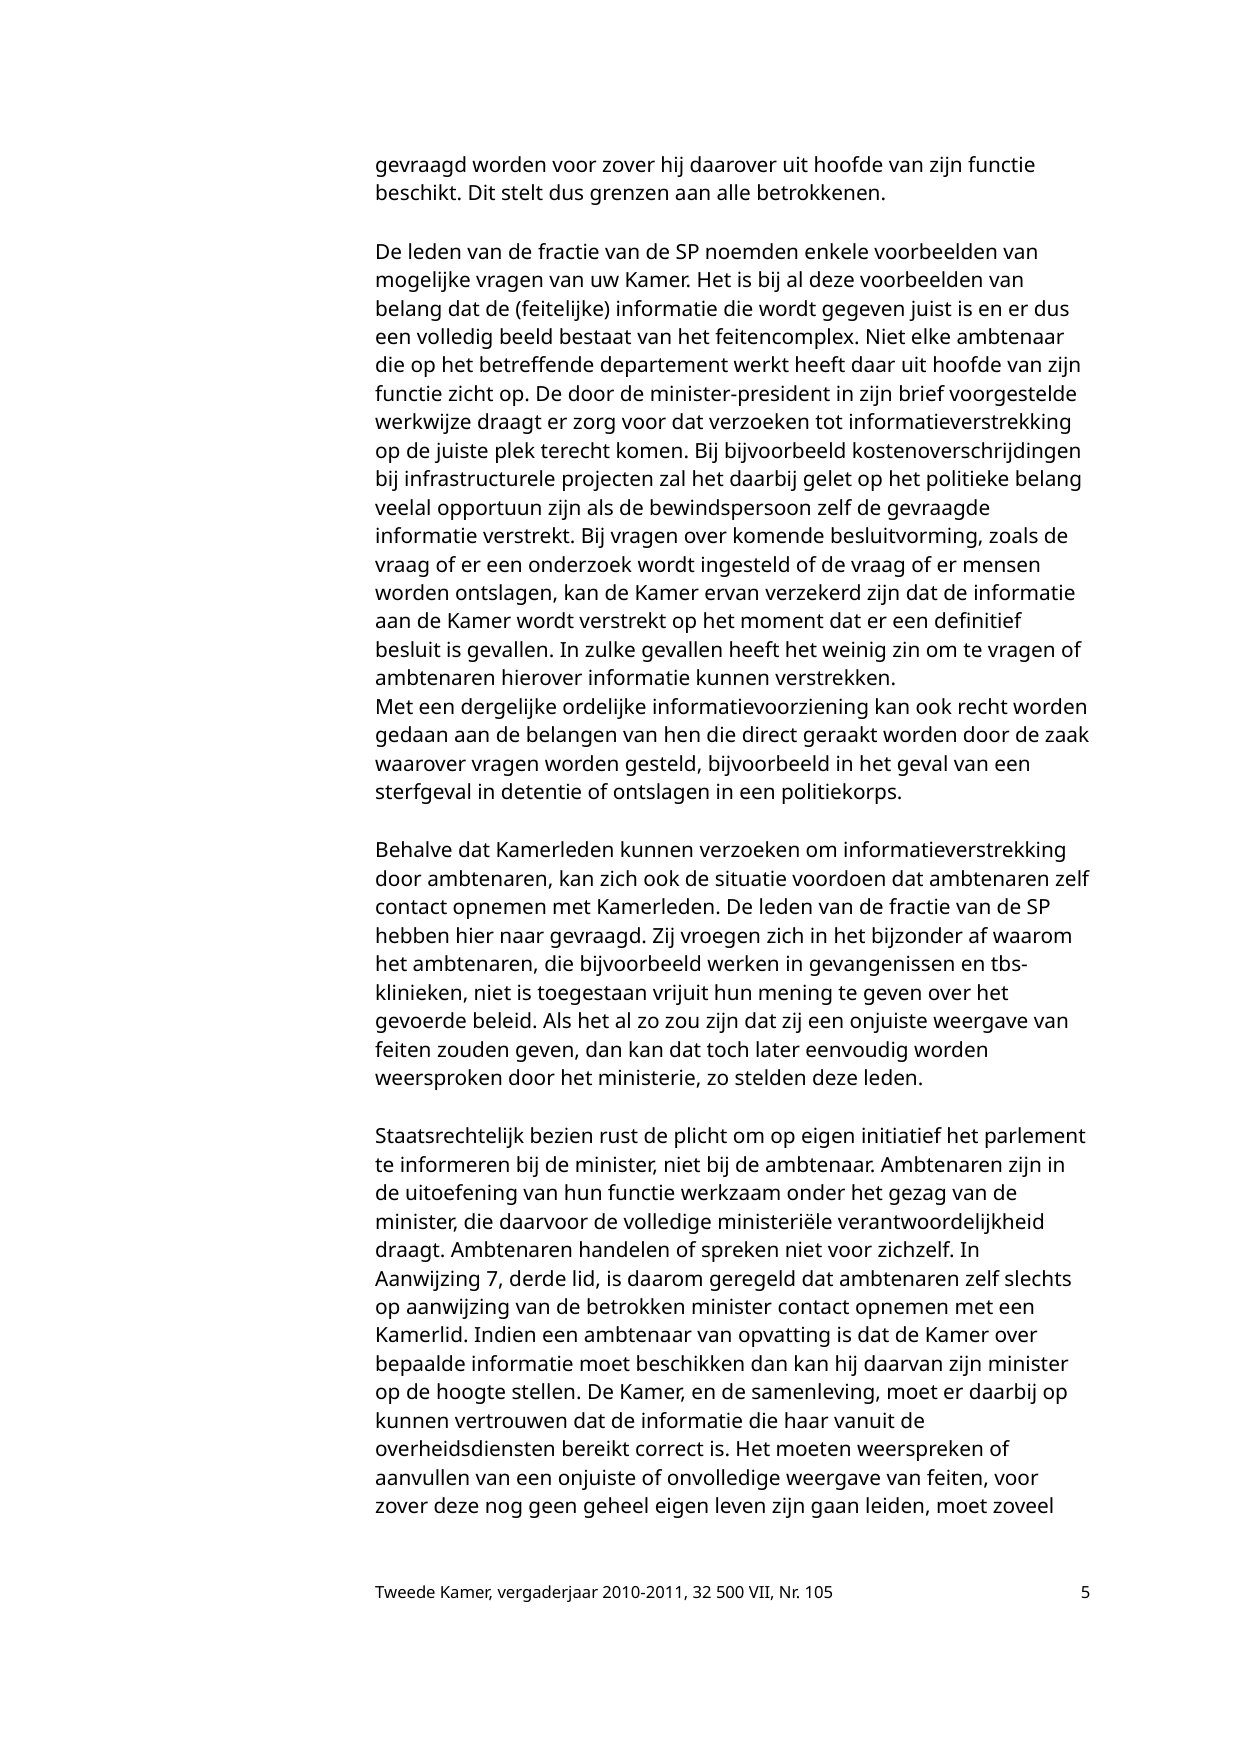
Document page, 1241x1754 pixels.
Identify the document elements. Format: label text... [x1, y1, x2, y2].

text De leden van de fractie van de SP noemden enkele voorbeelden van mogelijke vragen van uw Kamer. Het is bij al deze voorbeelden van belang dat de (feitelijke) informatie die wordt gegeven juist is en er dus een volledig beeld bestaat van het feitencomplex. Niet elke ambtenaar die op het betreffende departement werkt heeft daar uit hoofde van zijn functie zicht op. De door de minister-president in zijn brief voorgestelde werkwijze draagt er zorg voor dat verzoeken tot informatieverstrekking op de juiste plek terecht komen. Bij bijvoorbeeld kostenoverschrijdingen bij infrastructurele projecten zal het daarbij gelet op het politieke belang veelal opportuun zijn als de bewindspersoon zelf de gevraagde informatie verstrekt. Bij vragen over komende besluitvorming, zoals de vraag of er een onderzoek wordt ingesteld of de vraag of er mensen worden ontslagen, kan de Kamer ervan verzekerd zijn dat de informatie aan de Kamer wordt verstrekt op het moment dat er een definitief besluit is gevallen. In zulke gevallen heeft het weinig zin om te vragen of ambtenaren hierover informatie kunnen verstrekken. [375, 237, 1090, 692]
text Behalve dat Kamerleden kunnen verzoeken om informatieverstrekking door ambtenaren, kan zich ook de situatie voordoen dat ambtenaren zelf contact opnemen met Kamerleden. De leden van de fractie van de SP hebben hier naar gevraagd. Zij vroegen zich in het bijzonder af waarom het ambtenaren, die bijvoorbeeld werken in gevangenissen en tbs-klinieken, niet is toegestaan vrijuit hun mening te geven over het gevoerde beleid. Als het al zo zou zijn dat zij een onjuiste weergave van feiten zouden geven, dan kan dat toch later eenvoudig worden weersproken door het ministerie, zo stelden deze leden. [375, 836, 1090, 1092]
text Met een dergelijke ordelijke informatievoorziening kan ook recht worden gedaan aan de belangen van hen die direct geraakt worden door de zaak waarover vragen worden gesteld, bijvoorbeeld in het geval van een sterfgeval in detentie of ontslagen in een politiekorps. [375, 692, 1090, 806]
text Staatsrechtelijk bezien rust de plicht om op eigen initiatief het parlement te informeren bij de minister, niet bij de ambtenaar. Ambtenaren zijn in de uitoefening van hun functie werkzaam onder het gezag van de minister, die daarvoor de volledige ministeriële verantwoordelijkheid draagt. Ambtenaren handelen of spreken niet voor zichzelf. In Aanwijzing 7, derde lid, is daarom geregeld dat ambtenaren zelf slechts op aanwijzing van de betrokken minister contact opnemen met een Kamerlid. Indien een ambtenaar van opvatting is dat de Kamer over bepaalde informatie moet beschikken dan kan hij daarvan zijn minister op de hoogte stellen. De Kamer, en de samenleving, moet er daarbij op kunnen vertrouwen dat de informatie die haar vanuit de overheidsdiensten bereikt correct is. Het moeten weerspreken of aanvullen van een onjuiste of onvolledige weergave van feiten, voor zover deze nog geen geheel eigen leven zijn gaan leiden, moet zoveel [375, 1122, 1090, 1520]
text gevraagd worden voor zover hij daarover uit hoofde van zijn functie beschikt. Dit stelt dus grenzen aan alle betrokkenen. [375, 150, 1090, 207]
